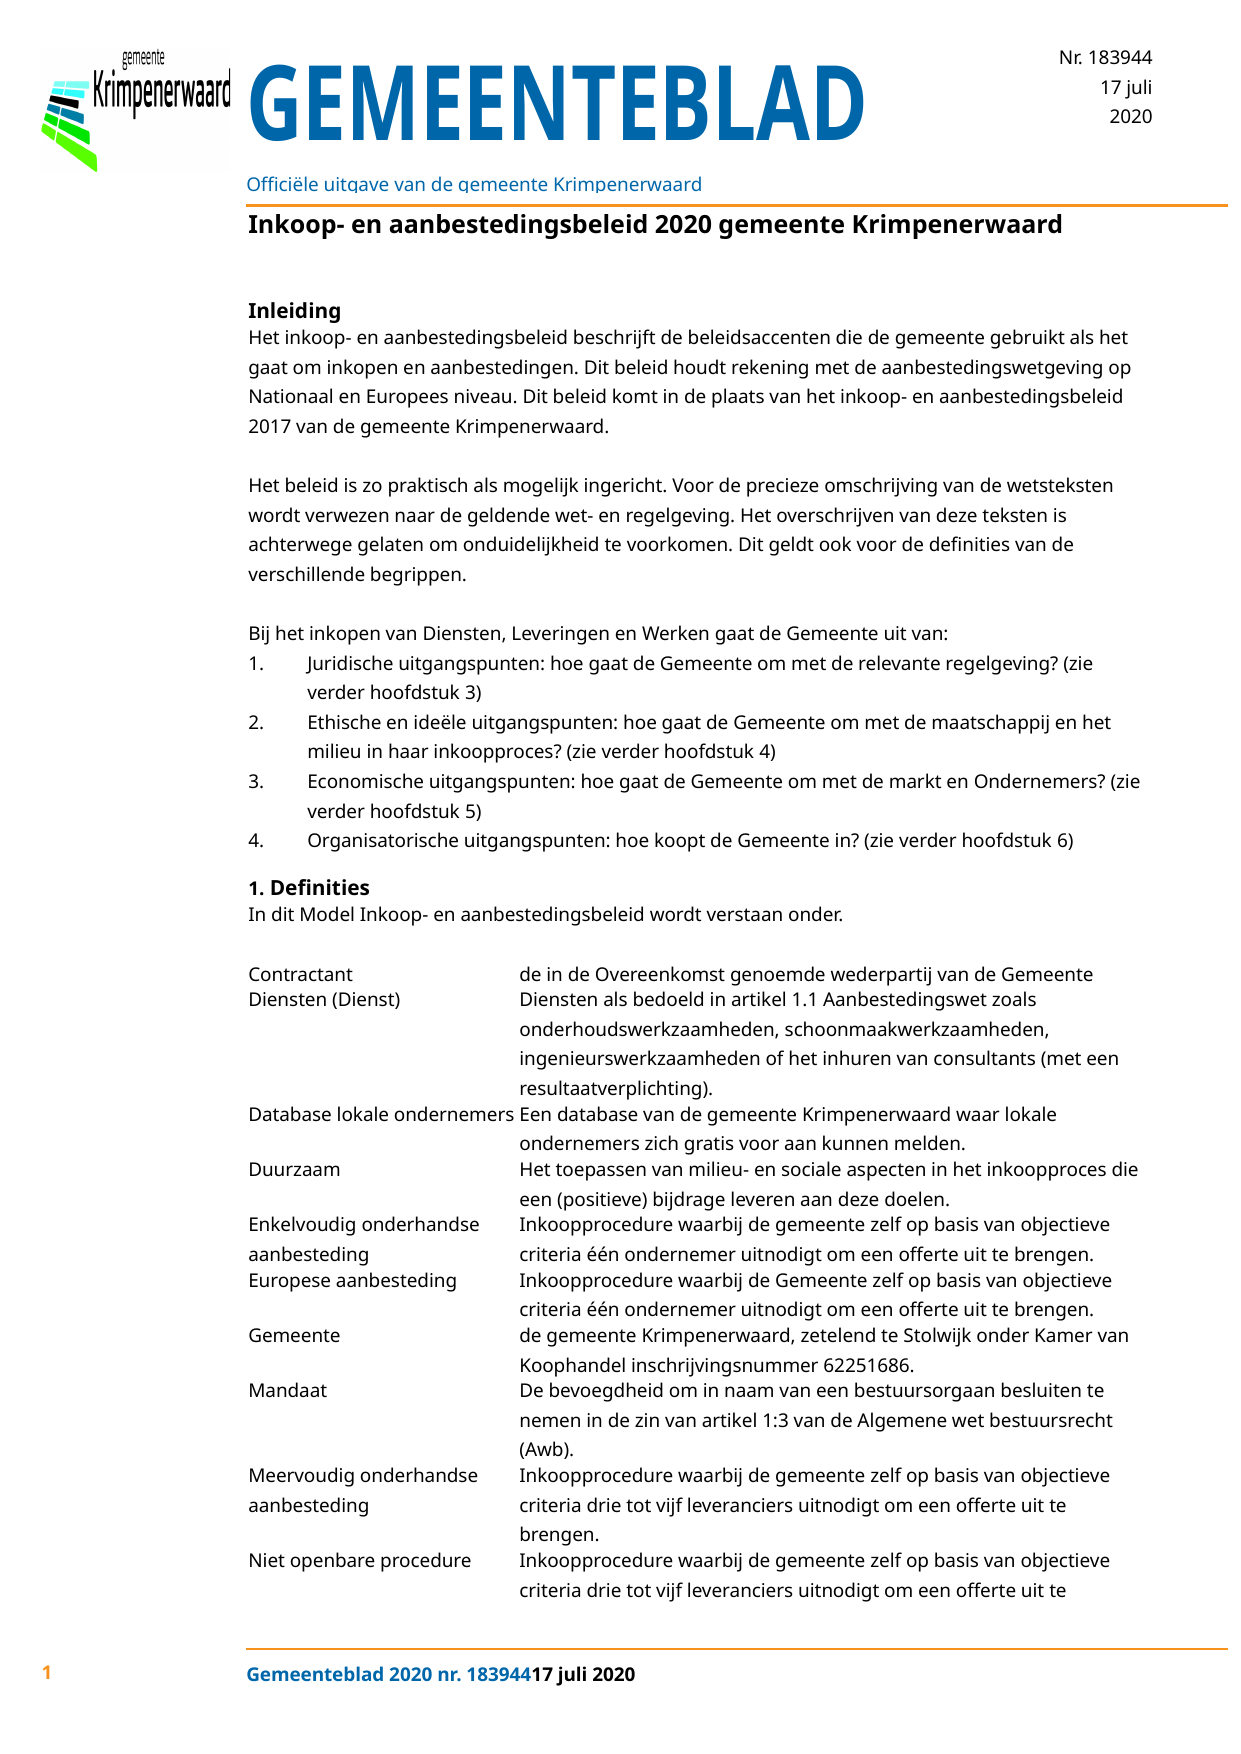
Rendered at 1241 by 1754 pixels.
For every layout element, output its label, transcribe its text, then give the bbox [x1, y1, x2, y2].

list Economische uitgangspunten: hoe gaat de Gemeente om met de markt en Ondernemers? (zie verder hoofdstuk 5) [248, 768, 1152, 823]
table_cell Inkoopprocedure waarbij de gemeente zelf op basis van objectieve criteria drie tot vijf leveranciers uitnodigt om een offerte uit te brengen. [519, 1463, 1152, 1547]
table_cell Een database van de gemeente Krimpenerwaard waar lokale ondernemers zich gratis voor aan kunnen melden. [519, 1101, 1152, 1156]
table_cell Enkelvoudig onderhandse aanbesteding [248, 1212, 519, 1267]
table_cell Europese aanbesteding [248, 1267, 519, 1322]
picture [41, 47, 231, 172]
text Inleiding [248, 296, 1152, 324]
table_cell Mandaat [248, 1378, 519, 1462]
table_cell Inkoopprocedure waarbij de gemeente zelf op basis van objectieve criteria één ondernemer uitnodigt om een offerte uit te brengen. [519, 1212, 1152, 1267]
text 1. Definities [248, 873, 1152, 901]
table_cell Inkoopprocedure waarbij de Gemeente zelf op basis van objectieve criteria één ondernemer uitnodigt om een offerte uit te brengen. [519, 1267, 1152, 1322]
text Bij het inkopen van Diensten, Leveringen en Werken gaat de Gemeente uit van: [248, 620, 1152, 646]
list Ethische en ideële uitgangspunten: hoe gaat de Gemeente om met de maatschappij en het milieu in haar inkoopproces? (zie verder hoofdstuk 4) [248, 709, 1152, 764]
table_header Contractant [248, 961, 519, 986]
text Inkoop- en aanbestedingsbeleid 2020 gemeente Krimpenerwaard [248, 207, 1152, 241]
table_cell de gemeente Krimpenerwaard, zetelend te Stolwijk onder Kamer van Koophandel inschrijvingsnummer 62251686. [519, 1322, 1152, 1377]
table_header de in de Overeenkomst genoemde wederpartij van de Gemeente [519, 961, 1152, 986]
table_cell Inkoopprocedure waarbij de gemeente zelf op basis van objectieve criteria drie tot vijf leveranciers uitnodigt om een offerte uit te [519, 1547, 1152, 1603]
table_cell Duurzaam [248, 1156, 519, 1212]
table_cell Meervoudig onderhandse aanbesteding [248, 1463, 519, 1547]
table_cell Database lokale ondernemers [248, 1101, 519, 1156]
table_cell Diensten (Dienst) [248, 986, 519, 1101]
list Organisatorische uitgangspunten: hoe koopt de Gemeente in? (zie verder hoofdstuk 6) [248, 827, 1152, 853]
table_cell De bevoegdheid om in naam van een bestuursorgaan besluiten te nemen in de zin van artikel 1:3 van de Algemene wet bestuursrecht (Awb). [519, 1378, 1152, 1462]
text Het inkoop- en aanbestedingsbeleid beschrijft de beleidsaccenten die de gemeente gebruikt als het gaat om inkopen en aanbestedingen. Dit beleid houdt rekening met de aanbestedingswetgeving op Nationaal en Europees niveau. Dit beleid komt in de plaats van het inkoop- en aanbestedingsbeleid 2017 van de gemeente Krimpenerwaard. [248, 324, 1152, 439]
table_cell Het toepassen van milieu- en sociale aspecten in het inkoopproces die een (positieve) bijdrage leveren aan deze doelen. [519, 1156, 1152, 1212]
table_cell Niet openbare procedure [248, 1547, 519, 1603]
text Het beleid is zo praktisch als mogelijk ingericht. Voor de precieze omschrijving van de wetsteksten wordt verwezen naar de geldende wet- en regelgeving. Het overschrijven van deze teksten is achterwege gelaten om onduidelijkheid te voorkomen. Dit geldt ook voor de definities van de verschillende begrippen. [248, 472, 1152, 587]
table_cell Diensten als bedoeld in artikel 1.1 Aanbestedingswet zoals onderhoudswerkzaamheden, schoonmaakwerkzaamheden, ingenieurswerkzaamheden of het inhuren van consultants (met een resultaatverplichting). [519, 986, 1152, 1101]
table_cell Gemeente [248, 1322, 519, 1377]
list Juridische uitgangspunten: hoe gaat de Gemeente om met de relevante regelgeving? (zie verder hoofdstuk 3) [248, 650, 1152, 705]
text In dit Model Inkoop- en aanbestedingsbeleid wordt verstaan onder. [248, 901, 1152, 927]
